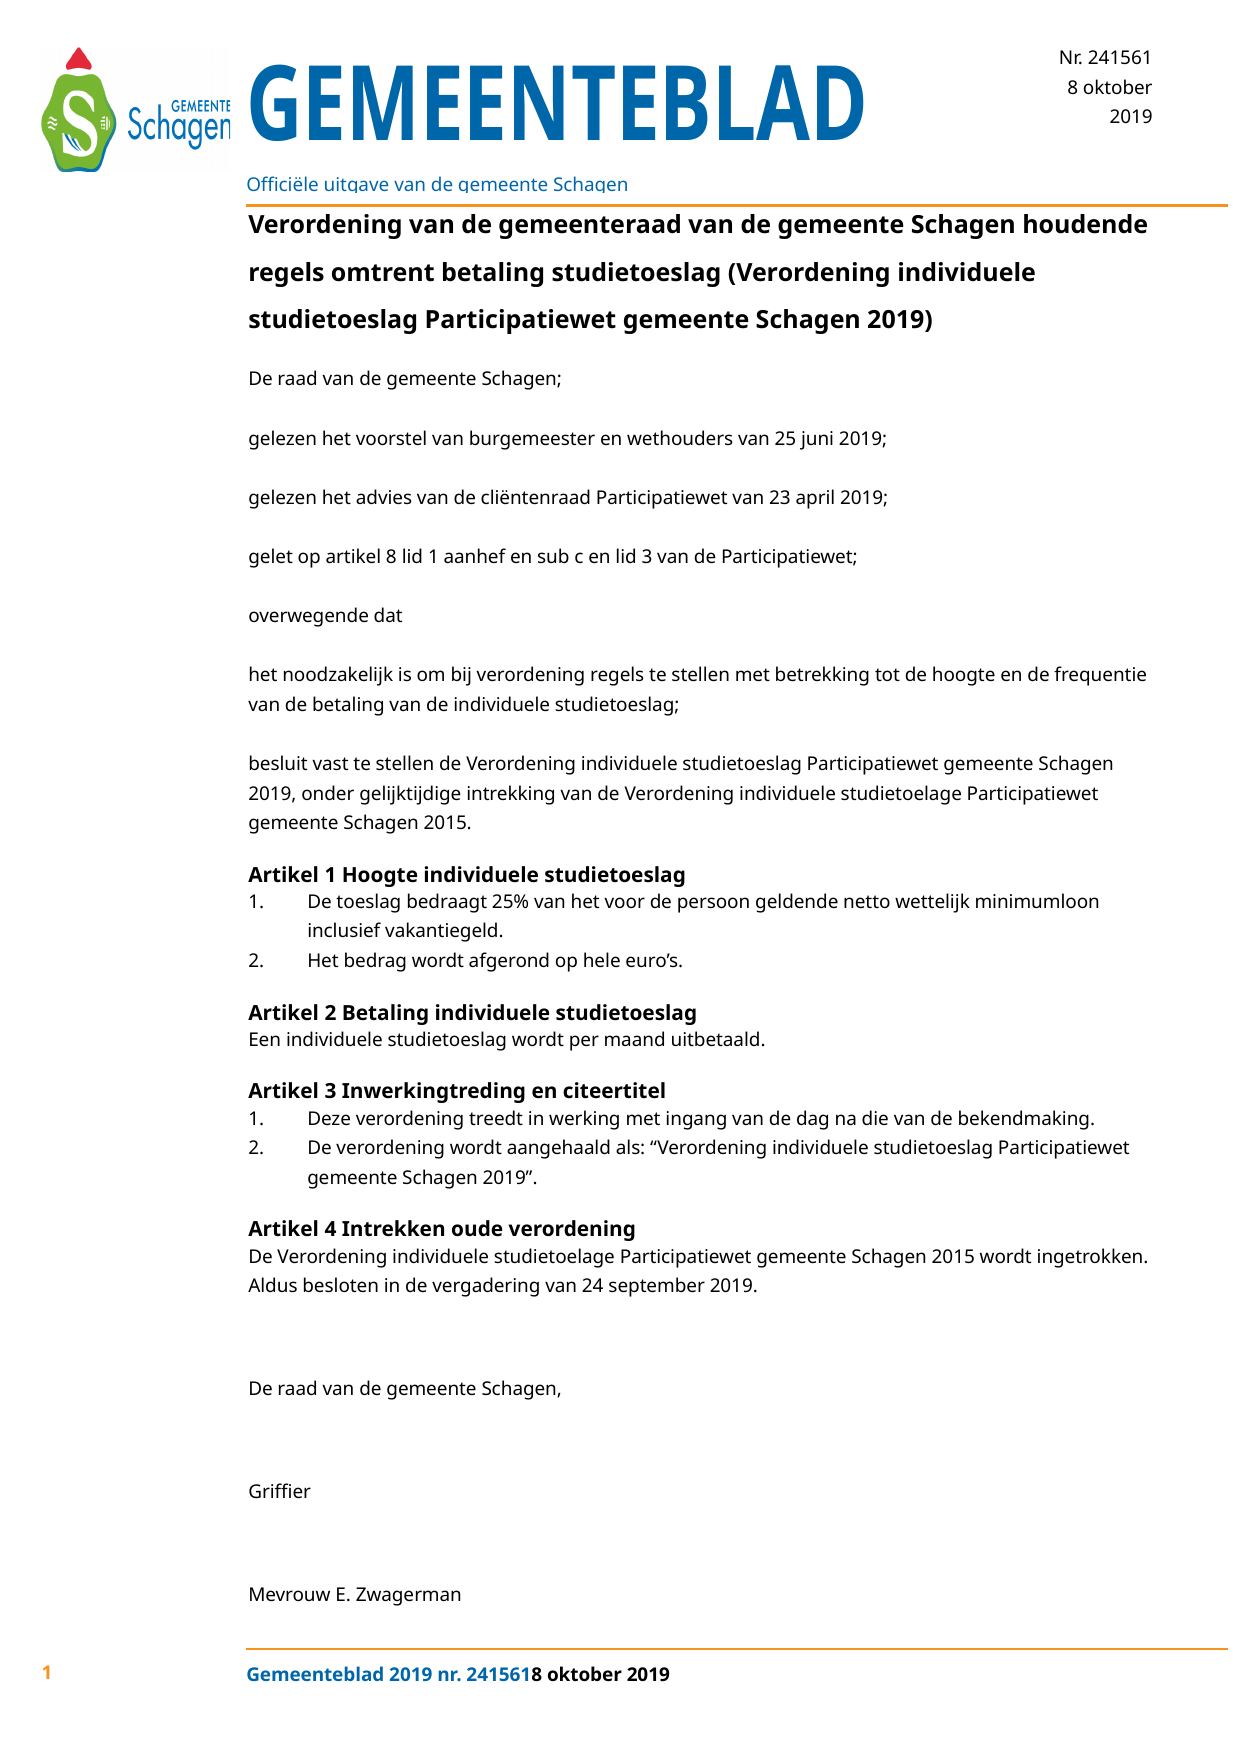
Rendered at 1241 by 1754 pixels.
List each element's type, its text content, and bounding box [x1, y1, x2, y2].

text Artikel 1 Hoogte individuele studietoeslag [248, 860, 1152, 888]
text Mevrouw E. Zwagerman [248, 1581, 1152, 1607]
list Het bedrag wordt afgerond op hele euro’s. [248, 947, 1152, 973]
text Een individuele studietoeslag wordt per maand uitbetaald. [248, 1026, 1152, 1052]
list De toeslag bedraagt 25% van het voor de persoon geldende netto wettelijk minimumloon inclusief vakantiegeld. [248, 888, 1152, 943]
text overwegende dat [248, 602, 1152, 628]
text De raad van de gemeente Schagen, [248, 1376, 1152, 1401]
text besluit vast te stellen de Verordening individuele studietoeslag Participatiewet gemeente Schagen 2019, onder gelijktijdige intrekking van de Verordening individuele studietoelage Participatiewet gemeente Schagen 2015. [248, 750, 1152, 835]
text Verordening van de gemeenteraad van de gemeente Schagen houdende regels omtrent betaling studietoeslag (Verordening individuele studietoeslag Participatiewet gemeente Schagen 2019) [248, 207, 1152, 336]
picture [41, 47, 231, 172]
text Griffier [248, 1478, 1152, 1504]
text gelezen het voorstel van burgemeester en wethouders van 25 juni 2019; [248, 425, 1152, 450]
list De verordening wordt aangehaald als: “Verordening individuele studietoeslag Participatiewet gemeente Schagen 2019”. [248, 1134, 1152, 1190]
text gelezen het advies van de cliëntenraad Participatiewet van 23 april 2019; [248, 484, 1152, 509]
list Deze verordening treedt in werking met ingang van de dag na die van de bekendmaking. [248, 1105, 1152, 1131]
text het noodzakelijk is om bij verordening regels te stellen met betrekking tot de hoogte en de frequentie van de betaling van de individuele studietoeslag; [248, 661, 1152, 717]
text De Verordening individuele studietoelage Participatiewet gemeente Schagen 2015 wordt ingetrokken. [248, 1243, 1152, 1269]
text gelet op artikel 8 lid 1 aanhef en sub c en lid 3 van de Participatiewet; [248, 543, 1152, 569]
text De raad van de gemeente Schagen; [248, 366, 1152, 391]
text Aldus besloten in de vergadering van 24 september 2019. [248, 1273, 1152, 1298]
text Artikel 4 Intrekken oude verordening [248, 1214, 1152, 1243]
text Artikel 2 Betaling individuele studietoeslag [248, 998, 1152, 1026]
text Artikel 3 Inwerkingtreding en citeertitel [248, 1077, 1152, 1105]
